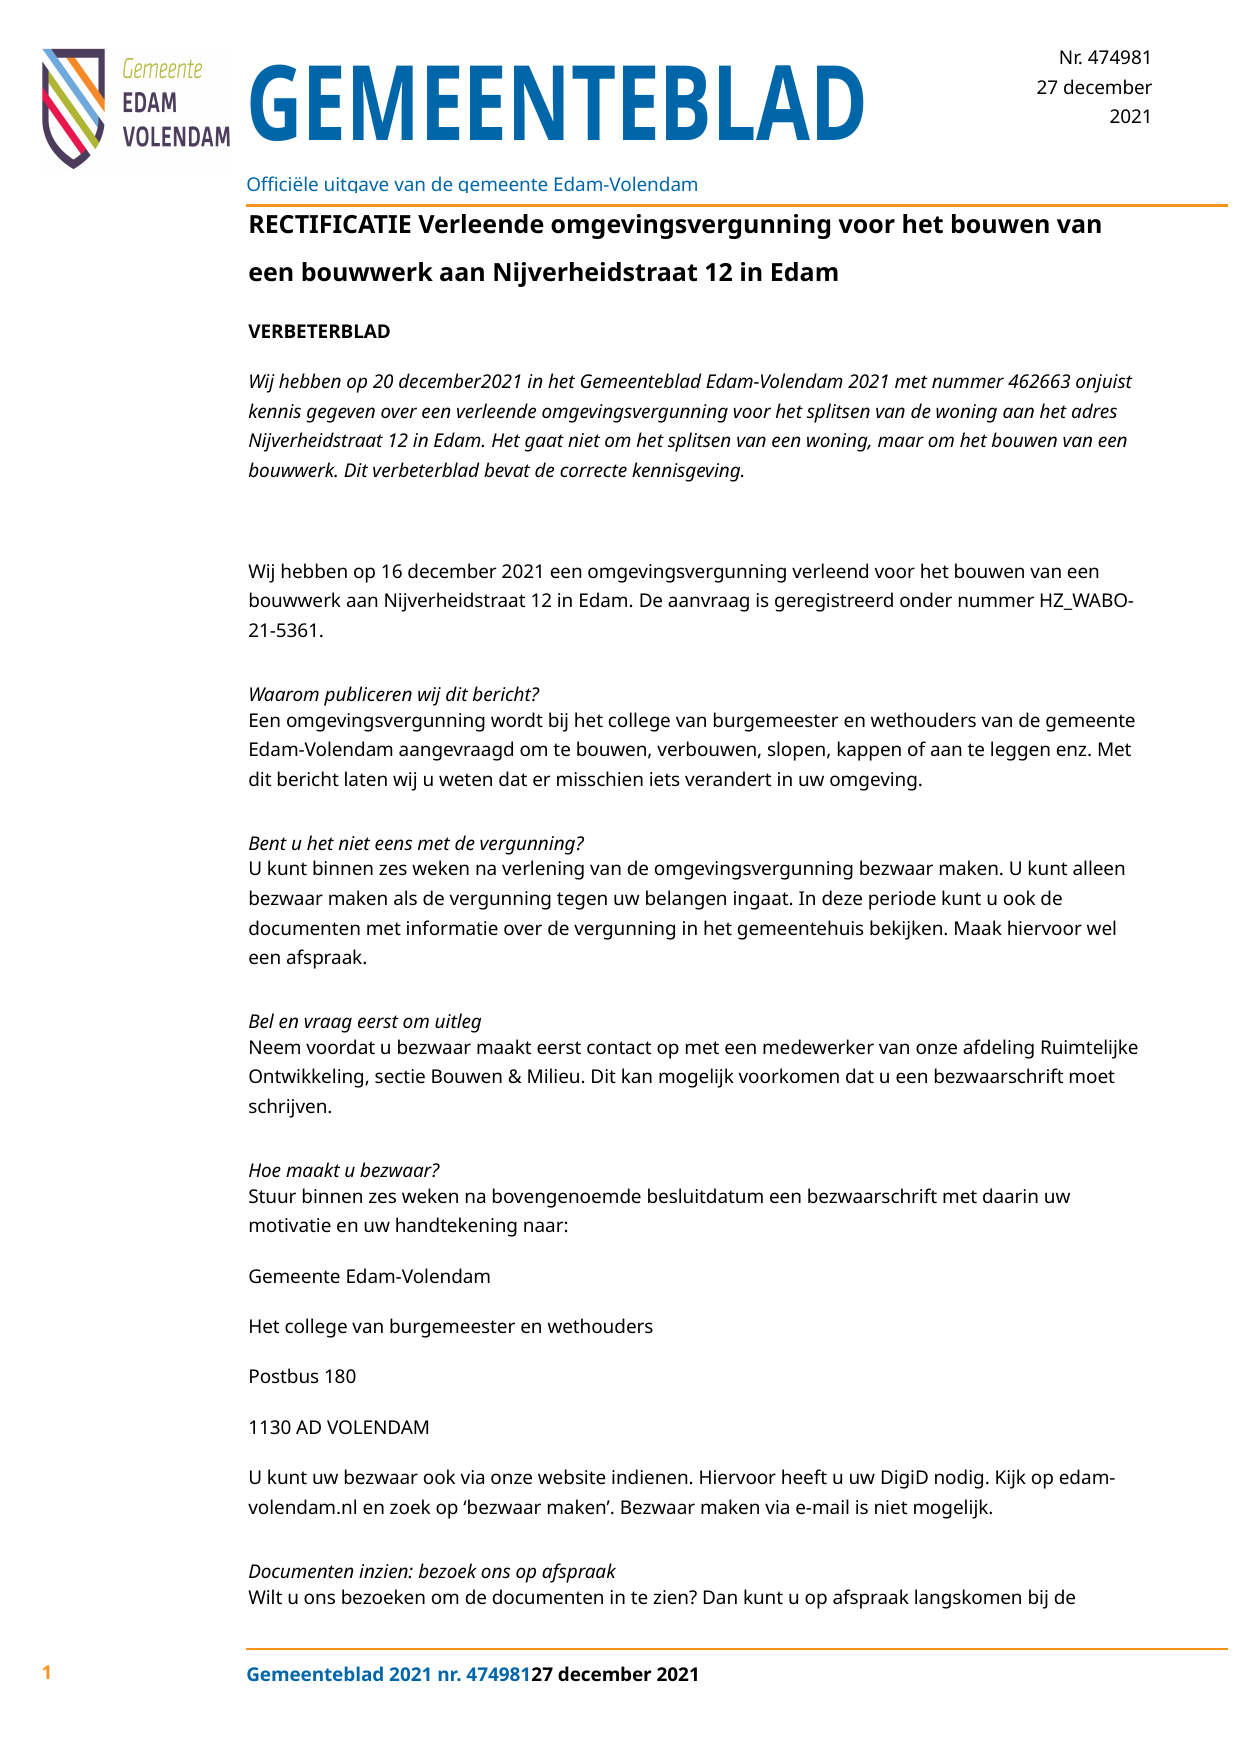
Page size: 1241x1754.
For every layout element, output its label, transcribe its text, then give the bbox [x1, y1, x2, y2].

picture [41, 47, 231, 172]
text U kunt uw bezwaar ook via onze website indienen. Hiervoor heeft u uw DigiD nodig. Kijk op edam-volendam.nl en zoek op ‘bezwaar maken’. Bezwaar maken via e-mail is niet mogelijk. [248, 1464, 1152, 1520]
text Neem voordat u bezwaar maakt eerst contact op met een medewerker van onze afdeling Ruimtelijke Ontwikkeling, sectie Bouwen & Milieu. Dit kan mogelijk voorkomen dat u een bezwaarschrift moet schrijven. [248, 1034, 1152, 1119]
text Stuur binnen zes weken na bovengenoemde besluitdatum een bezwaarschrift met daarin uw motivatie en uw handtekening naar: [248, 1183, 1152, 1238]
text Postbus 180 [248, 1364, 1152, 1389]
text Documenten inzien: bezoek ons op afspraak [248, 1558, 1152, 1584]
text Wilt u ons bezoeken om de documenten in te zien? Dan kunt u op afspraak langskomen bij de [248, 1584, 1152, 1609]
text Wij hebben op 20 december2021 in het Gemeenteblad Edam-Volendam 2021 met nummer 462663 onjuist kennis gegeven over een verleende omgevingsvergunning voor het splitsen van de woning aan het adres Nijverheidstraat 12 in Edam. Het gaat niet om het splitsen van een woning, maar om het bouwen van een bouwwerk. Dit verbeterblad bevat de correcte kennisgeving. [248, 368, 1152, 483]
text Bel en vraag eerst om uitleg [248, 1008, 1152, 1034]
text U kunt binnen zes weken na verlening van de omgevingsvergunning bezwaar maken. U kunt alleen bezwaar maken als de vergunning tegen uw belangen ingaat. In deze periode kunt u ook de documenten met informatie over de vergunning in het gemeentehuis bekijken. Maak hiervoor wel een afspraak. [248, 856, 1152, 970]
text Een omgevingsvergunning wordt bij het college van burgemeester en wethouders van de gemeente Edam-Volendam aangevraagd om te bouwen, verbouwen, slopen, kappen of aan te leggen enz. Met dit bericht laten wij u weten dat er misschien iets verandert in uw omgeving. [248, 707, 1152, 792]
text Waarom publiceren wij dit bericht? [248, 681, 1152, 707]
text VERBETERBLAD [248, 318, 1152, 344]
text Bent u het niet eens met de vergunning? [248, 830, 1152, 856]
text 1130 AD VOLENDAM [248, 1414, 1152, 1440]
text Het college van burgemeester en wethouders [248, 1313, 1152, 1339]
text Gemeente Edam-Volendam [248, 1263, 1152, 1289]
text RECTIFICATIE Verleende omgevingsvergunning voor het bouwen van een bouwwerk aan Nijverheidstraat 12 in Edam [248, 207, 1152, 288]
text Hoe maakt u bezwaar? [248, 1157, 1152, 1183]
text Wij hebben op 16 december 2021 een omgevingsvergunning verleend voor het bouwen van een bouwwerk aan Nijverheidstraat 12 in Edam. De aanvraag is geregistreerd onder nummer HZ_WABO-21-5361. [248, 558, 1152, 643]
